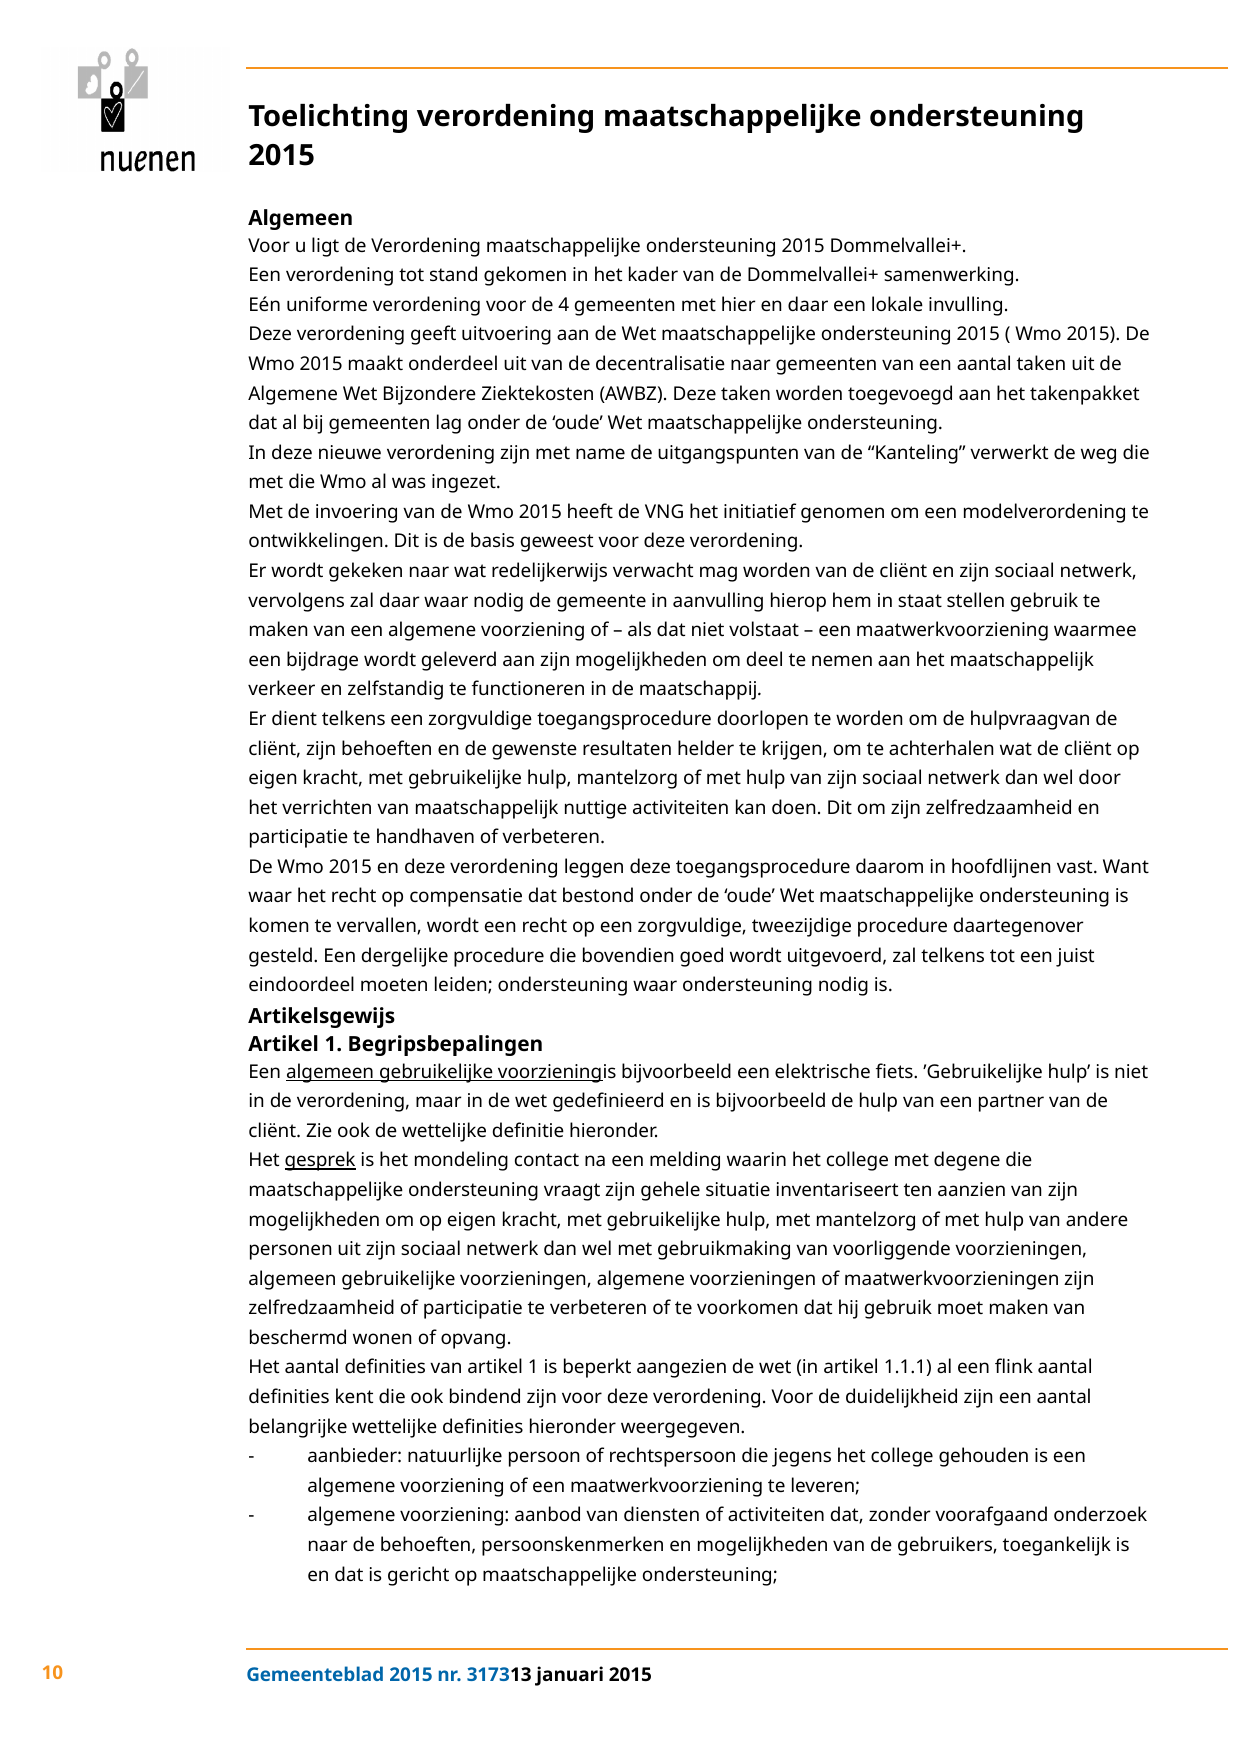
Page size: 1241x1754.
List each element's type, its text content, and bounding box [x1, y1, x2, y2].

text Met de invoering van de Wmo 2015 heeft de VNG het initiatief genomen om een modelverordening te ontwikkelingen. Dit is de basis geweest voor deze verordening. [248, 498, 1152, 553]
text Artikel 1. Begripsbepalingen [248, 1029, 1152, 1058]
text Er wordt gekeken naar wat redelijkerwijs verwacht mag worden van de cliënt en zijn sociaal netwerk, vervolgens zal daar waar nodig de gemeente in aanvulling hierop hem in staat stellen gebruik te maken van een algemene voorziening of – als dat niet volstaat – een maatwerkvoorziening waarmee een bijdrage wordt geleverd aan zijn mogelijkheden om deel te nemen aan het maatschappelijk verkeer en zelfstandig te functioneren in de maatschappij. [248, 557, 1152, 701]
text Een algemeen gebruikelijke voorzieningis bijvoorbeeld een elektrische fiets. ’Gebruikelijke hulp’ is niet in de verordening, maar in de wet gedefinieerd en is bijvoorbeeld de hulp van een partner van de cliënt. Zie ook de wettelijke definitie hieronder. [248, 1058, 1152, 1143]
text Het gesprek is het mondeling contact na een melding waarin het college met degene die maatschappelijke ondersteuning vraagt zijn gehele situatie inventariseert ten aanzien van zijn mogelijkheden om op eigen kracht, met gebruikelijke hulp, met mantelzorg of met hulp van andere personen uit zijn sociaal netwerk dan wel met gebruikmaking van voorliggende voorzieningen, algemeen gebruikelijke voorzieningen, algemene voorzieningen of maatwerkvoorzieningen zijn zelfredzaamheid of participatie te verbeteren of te voorkomen dat hij gebruik moet maken van beschermd wonen of opvang. [248, 1147, 1152, 1350]
text Eén uniforme verordening voor de 4 gemeenten met hier en daar een lokale invulling. [248, 291, 1152, 317]
text De Wmo 2015 en deze verordening leggen deze toegangsprocedure daarom in hoofdlijnen vast. Want waar het recht op compensatie dat bestond onder de ‘oude’ Wet maatschappelijke ondersteuning is komen te vervallen, wordt een recht op een zorgvuldige, tweezijdige procedure daartegenover gesteld. Een dergelijke procedure die bovendien goed wordt uitgevoerd, zal telkens tot een juist eindoordeel moeten leiden; ondersteuning waar ondersteuning nodig is. [248, 853, 1152, 997]
text Toelichting verordening maatschappelijke ondersteuning 2015 [248, 95, 1152, 174]
text Er dient telkens een zorgvuldige toegangsprocedure doorlopen te worden om de hulpvraagvan de cliënt, zijn behoeften en de gewenste resultaten helder te krijgen, om te achterhalen wat de cliënt op eigen kracht, met gebruikelijke hulp, mantelzorg of met hulp van zijn sociaal netwerk dan wel door het verrichten van maatschappelijk nuttige activiteiten kan doen. Dit om zijn zelfredzaamheid en participatie te handhaven of verbeteren. [248, 705, 1152, 849]
text Voor u ligt de Verordening maatschappelijke ondersteuning 2015 Dommelvallei+. [248, 232, 1152, 257]
text Het aantal definities van artikel 1 is beperkt aangezien de wet (in artikel 1.1.1) al een flink aantal definities kent die ook bindend zijn voor deze verordening. Voor de duidelijkheid zijn een aantal belangrijke wettelijke definities hieronder weergegeven. [248, 1354, 1152, 1438]
text Deze verordening geeft uitvoering aan de Wet maatschappelijke ondersteuning 2015 ( Wmo 2015). De Wmo 2015 maakt onderdeel uit van de decentralisatie naar gemeenten van een aantal taken uit de Algemene Wet Bijzondere Ziektekosten (AWBZ). Deze taken worden toegevoegd aan het takenpakket dat al bij gemeenten lag onder de ‘oude’ Wet maatschappelijke ondersteuning. [248, 321, 1152, 435]
text In deze nieuwe verordening zijn met name de uitgangspunten van de “Kanteling” verwerkt de weg die met die Wmo al was ingezet. [248, 439, 1152, 494]
list aanbieder: natuurlijke persoon of rechtspersoon die jegens het college gehouden is een algemene voorziening of een maatwerkvoorziening te leveren; [248, 1442, 1152, 1498]
text Artikelsgewijs [248, 1001, 1152, 1029]
text Een verordening tot stand gekomen in het kader van de Dommelvallei+ samenwerking. [248, 261, 1152, 287]
picture [41, 47, 231, 172]
text Algemeen [248, 203, 1152, 232]
list algemene voorziening: aanbod van diensten of activiteiten dat, zonder voorafgaand onderzoek naar de behoeften, persoonskenmerken en mogelijkheden van de gebruikers, toegankelijk is en dat is gericht op maatschappelijke ondersteuning; [248, 1502, 1152, 1586]
